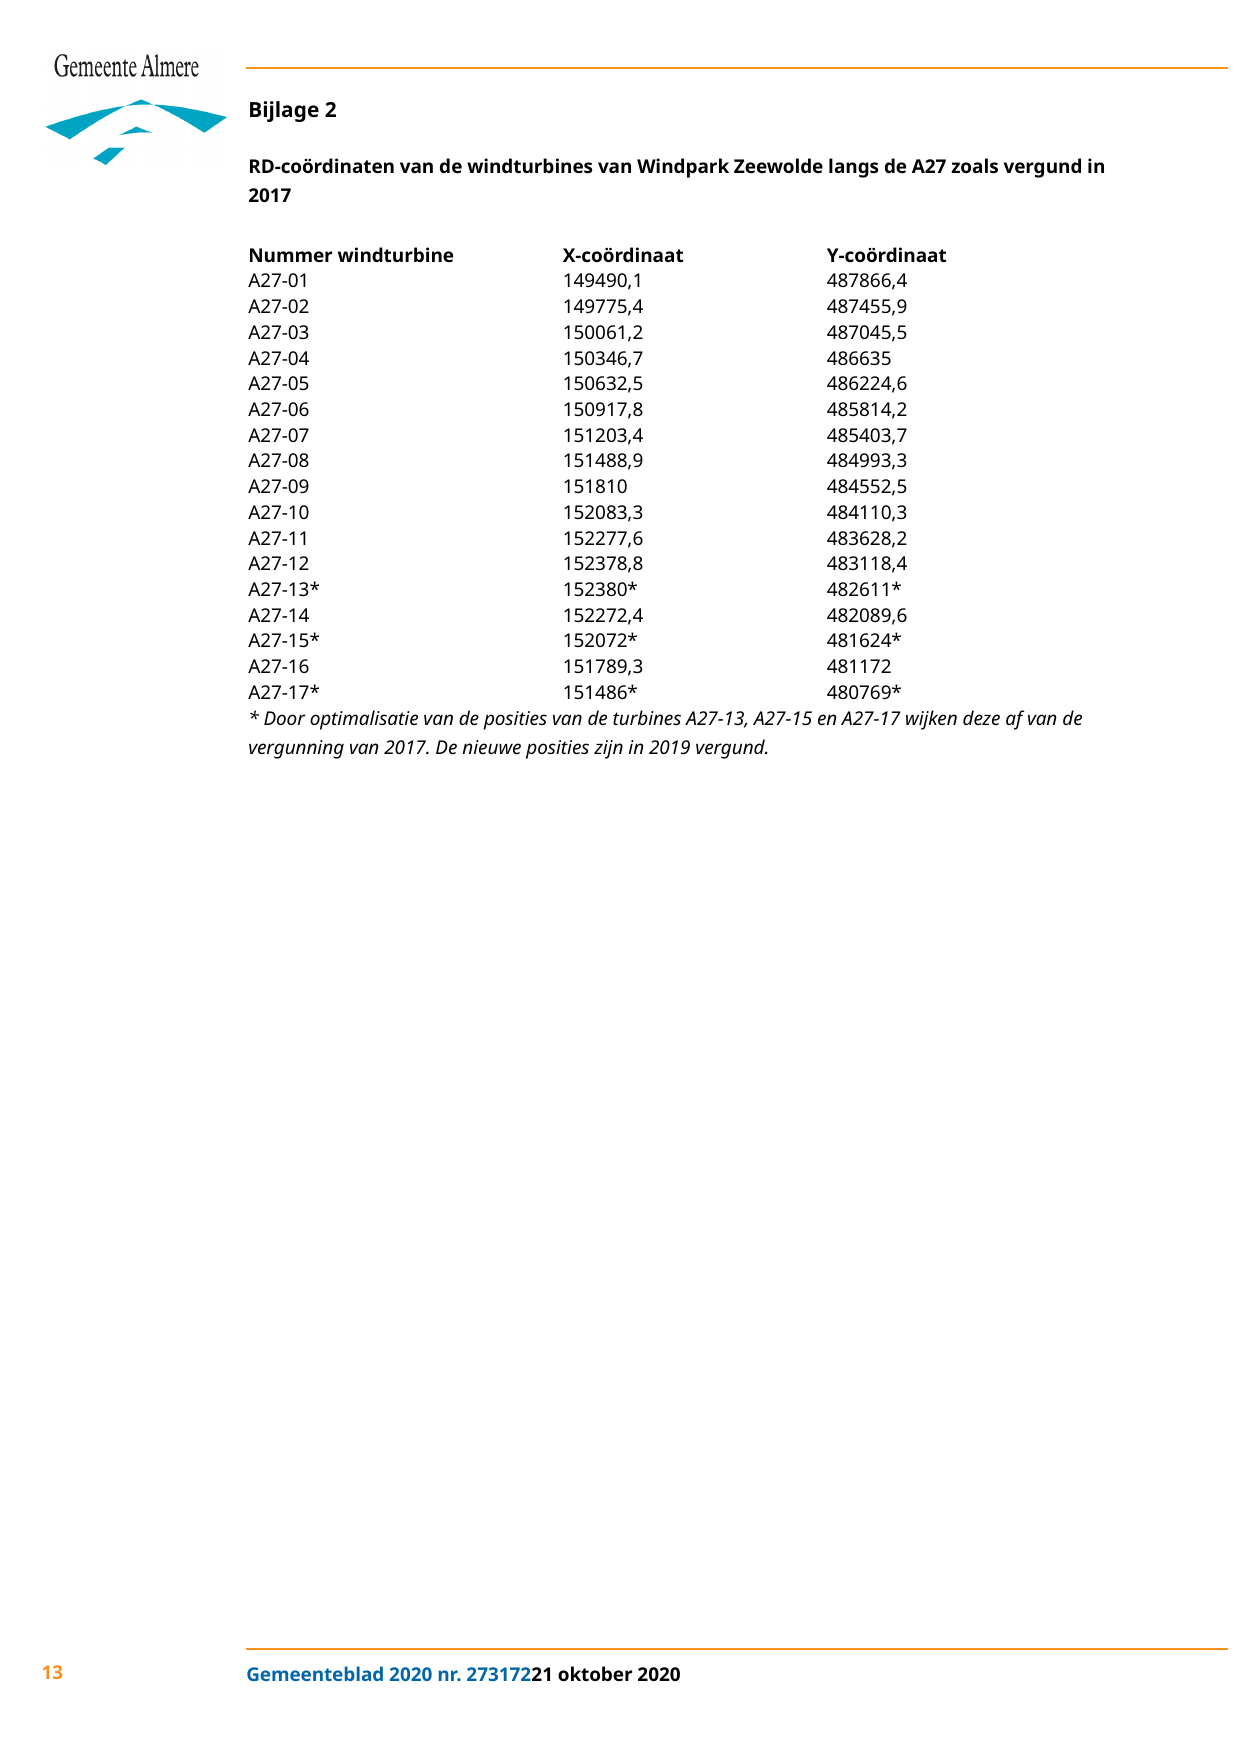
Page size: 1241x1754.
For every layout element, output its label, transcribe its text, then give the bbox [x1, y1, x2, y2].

table_cell 152272,4 [563, 602, 827, 628]
table_cell 152378,8 [563, 551, 827, 576]
table_cell A27-09 [248, 473, 563, 499]
table_cell A27-13* [248, 576, 563, 602]
text RD-coördinaten van de windturbines van Windpark Zeewolde langs de A27 zoals vergund in 2017 [248, 153, 1152, 208]
table_cell 486224,6 [827, 370, 1152, 396]
table_cell 151203,4 [563, 422, 827, 448]
table_cell 483118,4 [827, 551, 1152, 576]
table_cell * Door optimalisatie van de posities van de turbines A27-13, A27-15 en A27-17 wijken deze af van de vergunning van 2017. De nieuwe posities zijn in 2019 vergund. [248, 705, 1152, 760]
table_cell 481624* [827, 628, 1152, 653]
table_cell 149775,4 [563, 293, 827, 319]
table_cell A27-11 [248, 525, 563, 551]
table_cell A27-03 [248, 319, 563, 345]
picture [41, 47, 231, 172]
table_cell 484552,5 [827, 473, 1152, 499]
table_cell 480769* [827, 679, 1152, 705]
table_cell 152083,3 [563, 499, 827, 525]
table_cell A27-01 [248, 268, 563, 293]
table_cell 487045,5 [827, 319, 1152, 345]
table_cell 151810 [563, 473, 827, 499]
table_cell 150632,5 [563, 370, 827, 396]
table_cell 152072* [563, 628, 827, 653]
table_header Nummer windturbine [248, 242, 563, 267]
table_cell 482611* [827, 576, 1152, 602]
table_cell A27-12 [248, 551, 563, 576]
table_cell A27-04 [248, 345, 563, 370]
table_cell A27-10 [248, 499, 563, 525]
table_cell 149490,1 [563, 268, 827, 293]
table_cell 152380* [563, 576, 827, 602]
table_cell A27-16 [248, 654, 563, 679]
table_cell 484993,3 [827, 448, 1152, 473]
table_cell 481172 [827, 654, 1152, 679]
table_cell 150346,7 [563, 345, 827, 370]
table_cell A27-15* [248, 628, 563, 653]
table_cell A27-02 [248, 293, 563, 319]
table_cell 483628,2 [827, 525, 1152, 551]
table_cell 485814,2 [827, 396, 1152, 422]
table_cell 151789,3 [563, 654, 827, 679]
table_cell 152277,6 [563, 525, 827, 551]
table_cell 487866,4 [827, 268, 1152, 293]
table_cell 485403,7 [827, 422, 1152, 448]
table_cell 486635 [827, 345, 1152, 370]
table_cell 482089,6 [827, 602, 1152, 628]
table_cell 151486* [563, 679, 827, 705]
table_cell 150917,8 [563, 396, 827, 422]
table_cell A27-17* [248, 679, 563, 705]
table_cell 487455,9 [827, 293, 1152, 319]
table_cell A27-07 [248, 422, 563, 448]
table_cell A27-05 [248, 370, 563, 396]
table_cell A27-14 [248, 602, 563, 628]
table_header Y-coördinaat [827, 242, 1152, 267]
table_cell 484110,3 [827, 499, 1152, 525]
table_cell A27-08 [248, 448, 563, 473]
table_header X-coördinaat [563, 242, 827, 267]
table_cell 150061,2 [563, 319, 827, 345]
table_cell A27-06 [248, 396, 563, 422]
table_cell 151488,9 [563, 448, 827, 473]
text Bijlage 2 [248, 95, 1152, 123]
